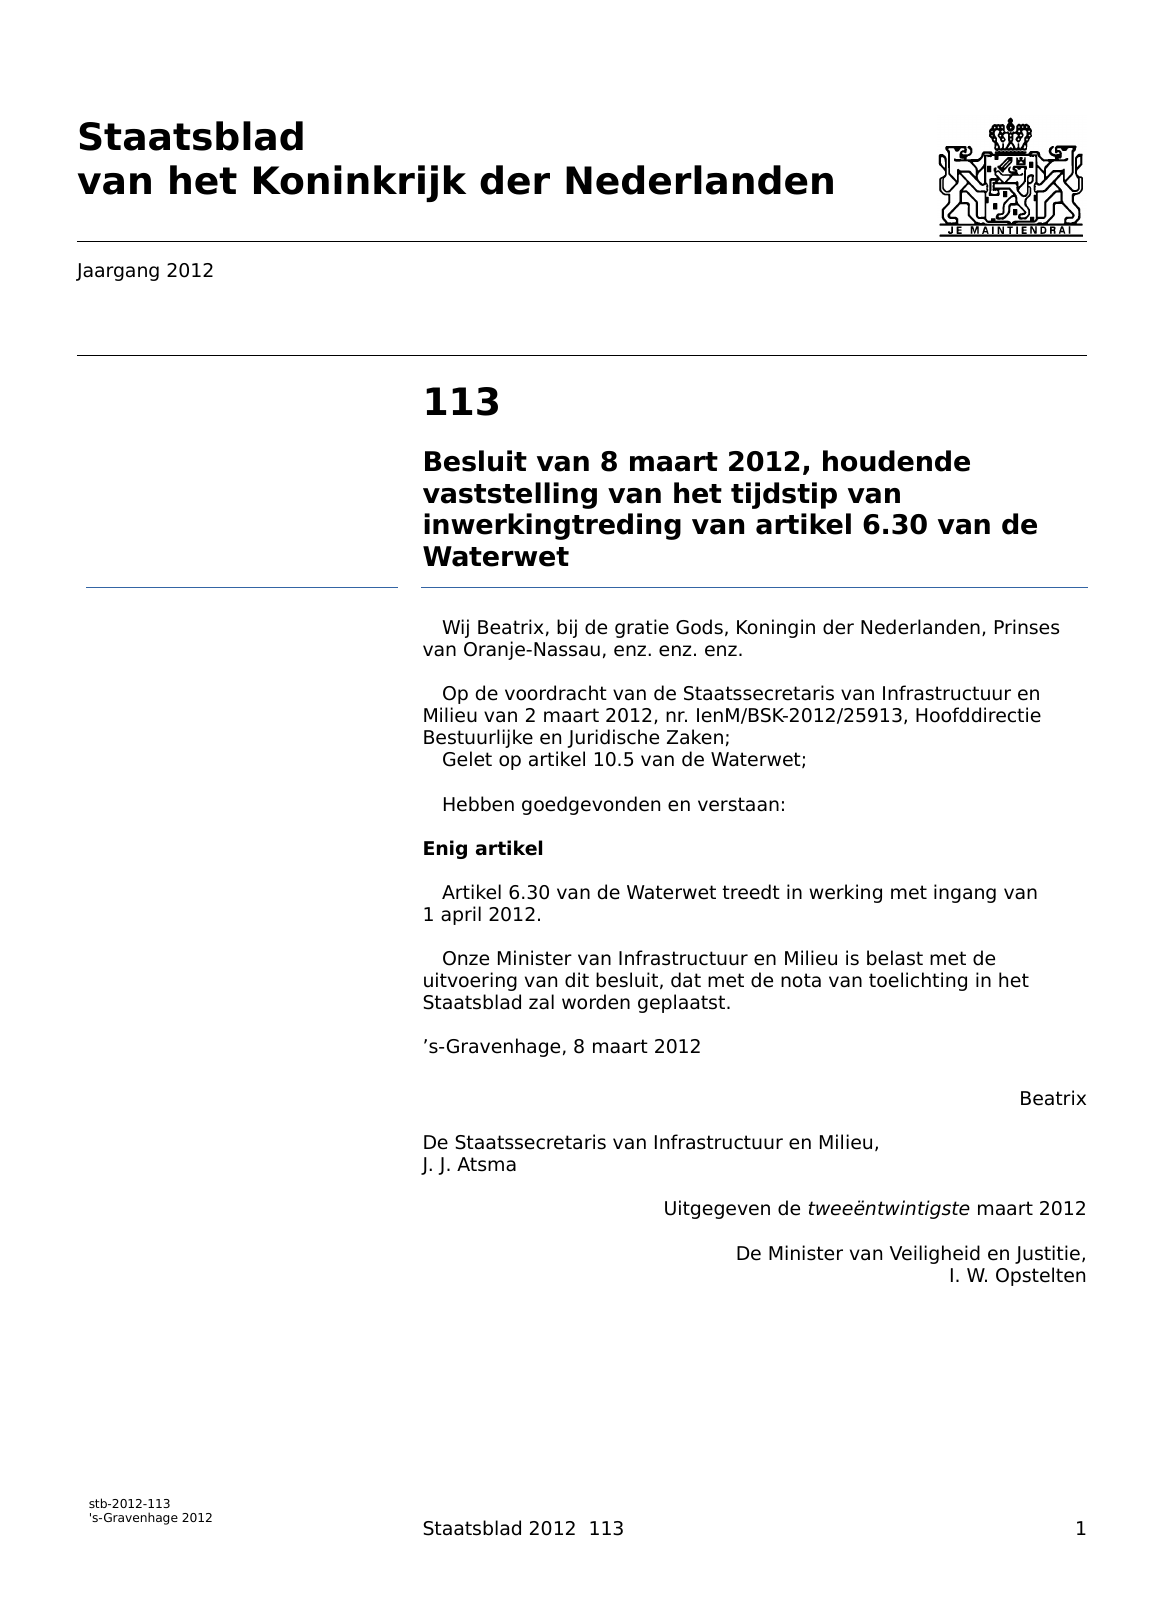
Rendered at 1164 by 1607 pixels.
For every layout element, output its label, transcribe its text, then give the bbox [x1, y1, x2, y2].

text Artikel 6.30 van de Waterwet treedt in werking met ingang van 1 april 2012. [422, 882, 1087, 926]
text Hebben goedgevonden en verstaan: [422, 793, 1087, 815]
text Gelet op artikel 10.5 van de Waterwet; [422, 749, 1087, 771]
text ’s-Gravenhage, 8 maart 2012 [422, 1036, 1087, 1058]
subtitle 113 [422, 381, 1087, 424]
text 's-Gravenhage 2012 [88, 1511, 323, 1525]
text De Minister van Veiligheid en Justitie, I. W. Opstelten [422, 1242, 1087, 1286]
text De Staatssecretaris van Infrastructuur en Milieu, J. J. Atsma [422, 1132, 1087, 1176]
table_header [886, 100, 1087, 241]
picture [936, 115, 1087, 240]
text Op de voordracht van de Staatssecretaris van Infrastructuur en Milieu van 2 maart 2012, nr. IenM/BSK-2012/25913, Hoofddirectie Bestuurlijke en Juridische Zaken; [422, 683, 1087, 749]
text Beatrix [422, 1088, 1087, 1110]
text Wij Beatrix, bij de gratie Gods, Koningin der Nederlanden, Prinses van Oranje-Nassau, enz. enz. enz. [422, 617, 1087, 661]
table_cell Jaargang 2012 [77, 242, 1087, 355]
table_header Staatsblad van het Koninkrijk der Nederlanden [77, 100, 886, 241]
text Onze Minister van Infrastructuur en Milieu is belast met de uitvoering van dit besluit, dat met de nota van toelichting in het Staatsblad zal worden geplaatst. [422, 948, 1087, 1014]
subtitle Enig artikel [422, 838, 1087, 859]
text Besluit van 8 maart 2012, houdende vaststelling van het tijdstip van inwerkingtreding van artikel 6.30 van de Waterwet [422, 447, 1087, 573]
text stb-2012-113 [88, 1497, 323, 1511]
text Uitgegeven de tweeëntwintigste maart 2012 [422, 1198, 1087, 1220]
